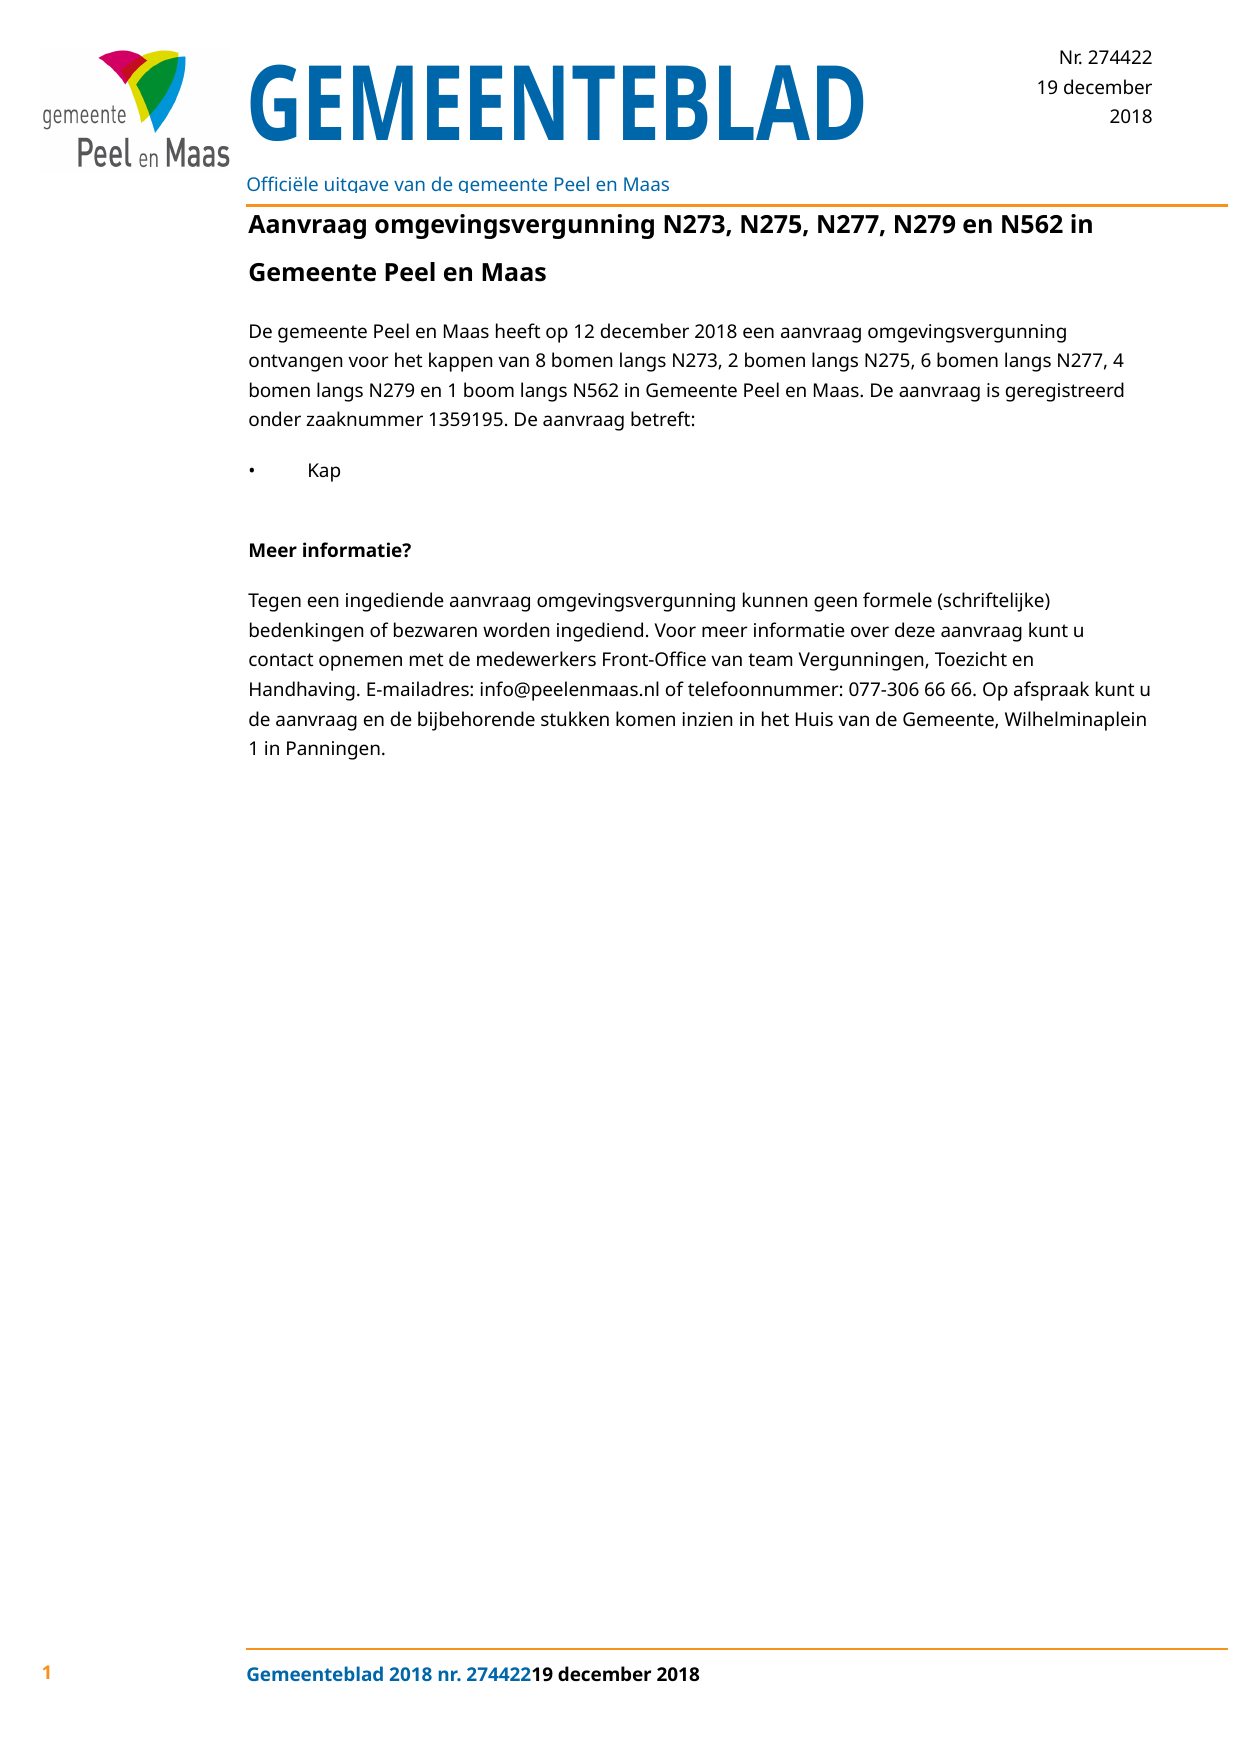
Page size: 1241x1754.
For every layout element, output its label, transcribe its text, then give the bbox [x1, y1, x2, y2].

text De gemeente Peel en Maas heeft op 12 december 2018 een aanvraag omgevingsvergunning ontvangen voor het kappen van 8 bomen langs N273, 2 bomen langs N275, 6 bomen langs N277, 4 bomen langs N279 en 1 boom langs N562 in Gemeente Peel en Maas. De aanvraag is geregistreerd onder zaaknummer 1359195. De aanvraag betreft: [248, 318, 1152, 432]
text Aanvraag omgevingsvergunning N273, N275, N277, N279 en N562 in Gemeente Peel en Maas [248, 207, 1152, 288]
picture [41, 47, 231, 172]
text Tegen een ingediende aanvraag omgevingsvergunning kunnen geen formele (schriftelijke) bedenkingen of bezwaren worden ingediend. Voor meer informatie over deze aanvraag kunt u contact opnemen met de medewerkers Front-Office van team Vergunningen, Toezicht en Handhaving. E-mailadres: info@peelenmaas.nl of telefoonnummer: 077-306 66 66. Op afspraak kunt u de aanvraag en de bijbehorende stukken komen inzien in het Huis van de Gemeente, Wilhelminaplein 1 in Panningen. [248, 587, 1152, 761]
list Kap [248, 457, 1152, 483]
text Meer informatie? [248, 537, 1152, 563]
